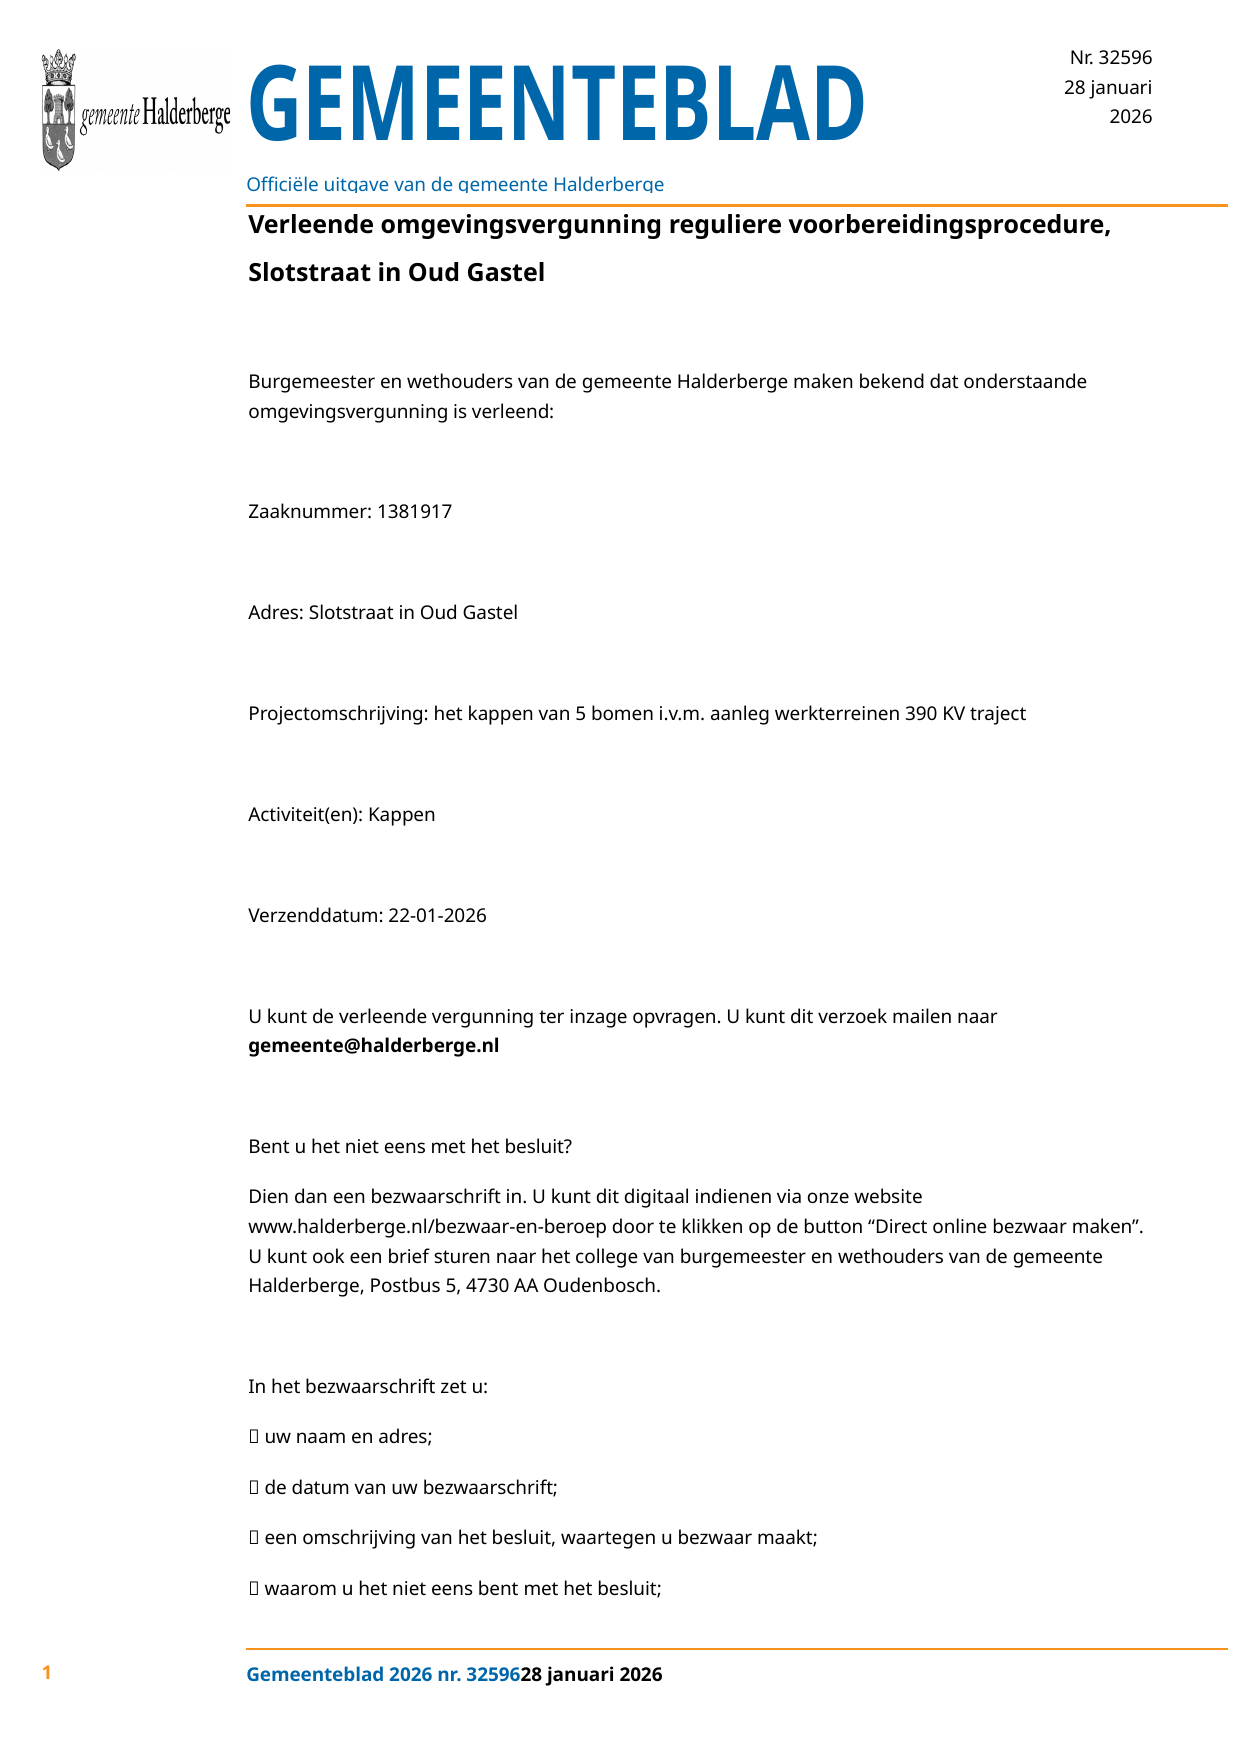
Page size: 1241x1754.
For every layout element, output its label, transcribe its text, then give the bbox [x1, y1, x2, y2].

text In het bezwaarschrift zet u: [248, 1373, 1152, 1399]
text Adres: Slotstraat in Oud Gastel [248, 599, 1152, 625]
picture [41, 47, 231, 172]
text Activiteit(en): Kappen [248, 801, 1152, 827]
text Verleende omgevingsvergunning reguliere voorbereidingsprocedure, Slotstraat in Oud Gastel [248, 207, 1152, 288]
text Verzenddatum: 22-01-2026 [248, 902, 1152, 928]
text  waarom u het niet eens bent met het besluit; [248, 1575, 1152, 1601]
text  uw naam en adres; [248, 1424, 1152, 1449]
text U kunt de verleende vergunning ter inzage opvragen. U kunt dit verzoek mailen naar gemeente@halderberge.nl [248, 1003, 1152, 1058]
text Burgemeester en wethouders van de gemeente Halderberge maken bekend dat onderstaande omgevingsvergunning is verleend: [248, 368, 1152, 424]
text Dien dan een bezwaarschrift in. U kunt dit digitaal indienen via onze website www.halderberge.nl/bezwaar-en-beroep door te klikken op de button “Direct online bezwaar maken”. U kunt ook een brief sturen naar het college van burgemeester en wethouders van de gemeente Halderberge, Postbus 5, 4730 AA Oudenbosch. [248, 1184, 1152, 1298]
text Zaaknummer: 1381917 [248, 499, 1152, 524]
text Projectomschrijving: het kappen van 5 bomen i.v.m. aanleg werkterreinen 390 KV traject [248, 700, 1152, 726]
text Bent u het niet eens met het besluit? [248, 1133, 1152, 1159]
text  de datum van uw bezwaarschrift; [248, 1474, 1152, 1500]
text  een omschrijving van het besluit, waartegen u bezwaar maakt; [248, 1524, 1152, 1550]
